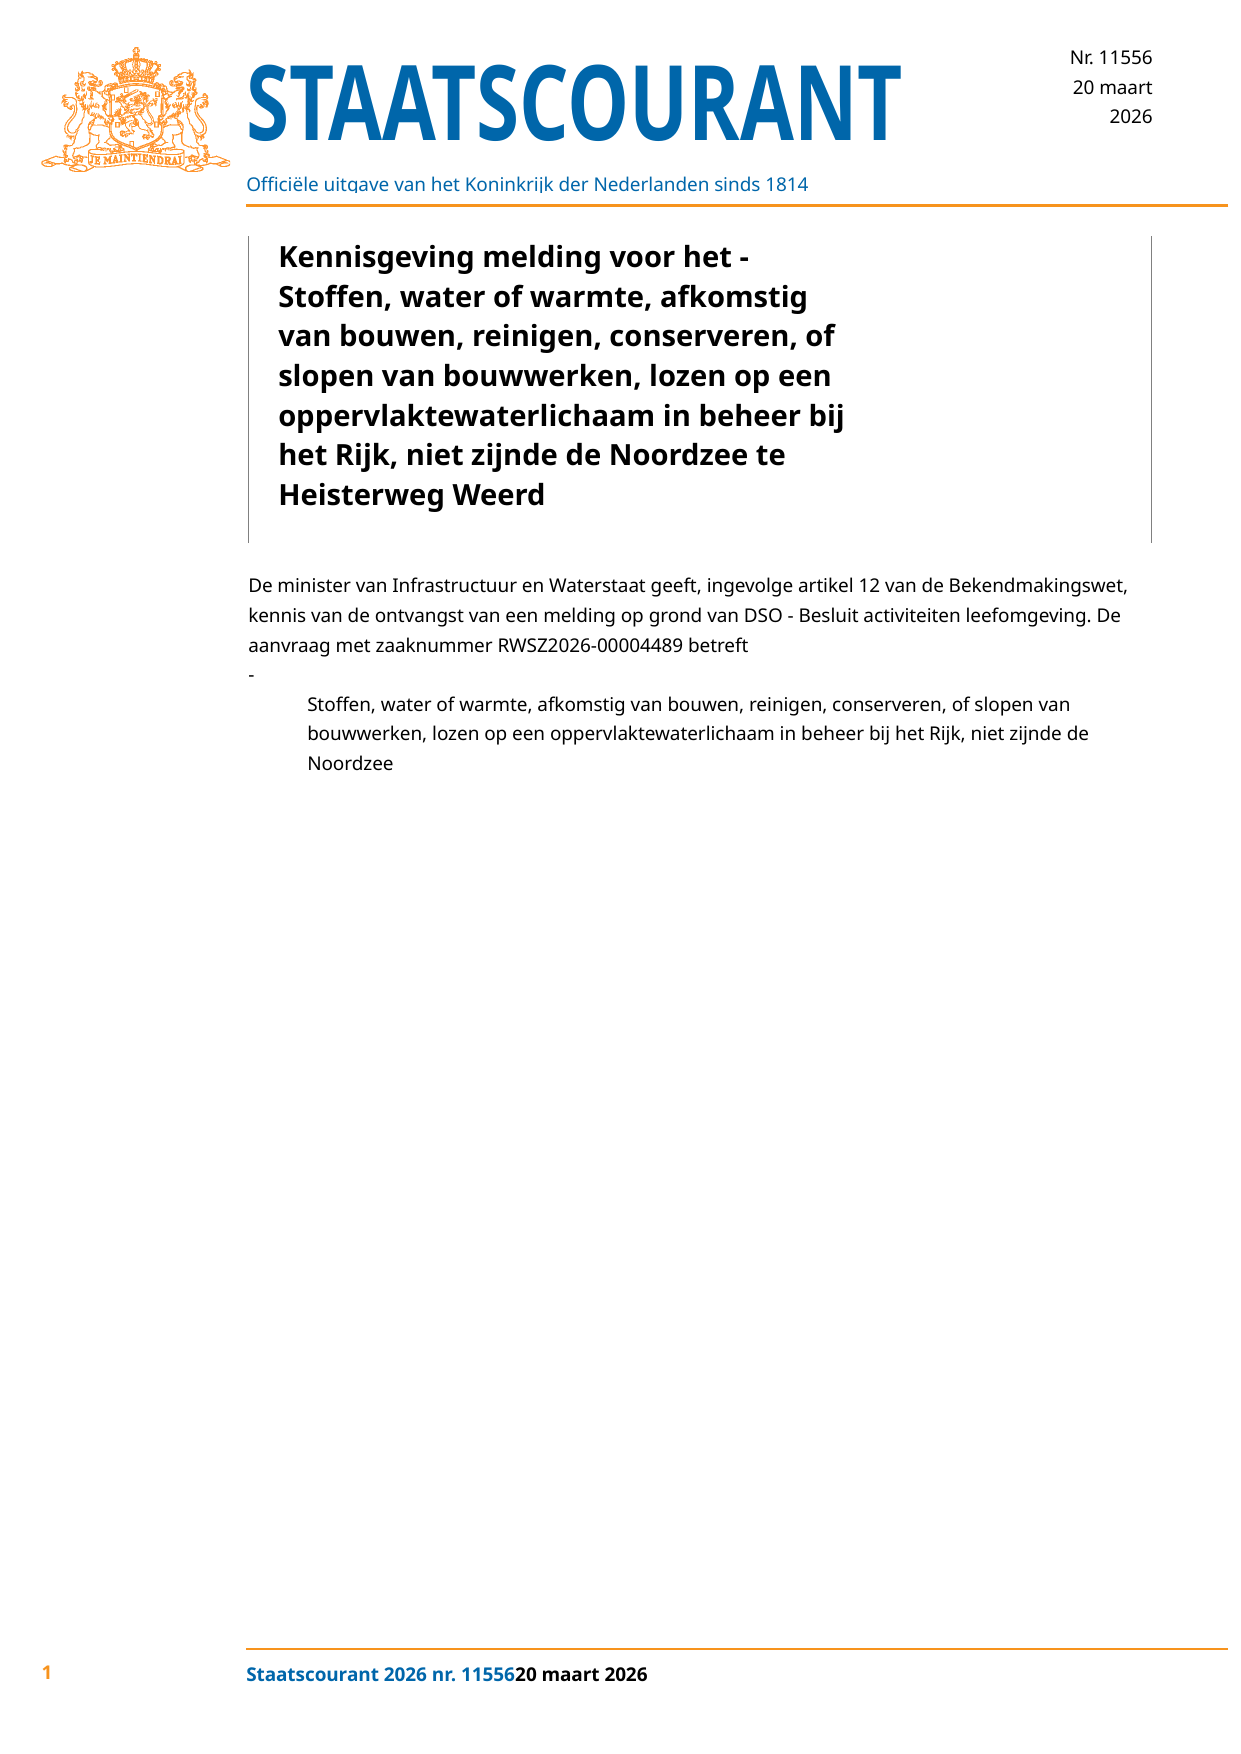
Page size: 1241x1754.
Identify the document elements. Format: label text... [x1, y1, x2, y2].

table_header [850, 414, 1151, 543]
picture [41, 47, 231, 172]
table_header Kennisgeving melding voor het -Stoffen, water of warmte, afkomstig van bouwen, reinigen, conserveren, of slopen van bouwwerken, lozen op een oppervlaktewaterlichaam in beheer bij het Rijk, niet zijnde de Noordzee te Heisterweg Weerd [249, 236, 850, 543]
table_header [1090, 236, 1151, 413]
picture [912, 236, 1090, 414]
table_header [850, 236, 912, 413]
list Stoffen, water of warmte, afkomstig van bouwen, reinigen, conserveren, of slopen van bouwwerken, lozen op een oppervlaktewaterlichaam in beheer bij het Rijk, niet zijnde de Noordzee [248, 691, 1152, 776]
text De minister van Infrastructuur en Waterstaat geeft, ingevolge artikel 12 van de Bekendmakingswet, kennis van de ontvangst van een melding op grond van DSO - Besluit activiteiten leefomgeving. De aanvraag met zaaknummer RWSZ2026-00004489 betreft [248, 573, 1152, 658]
